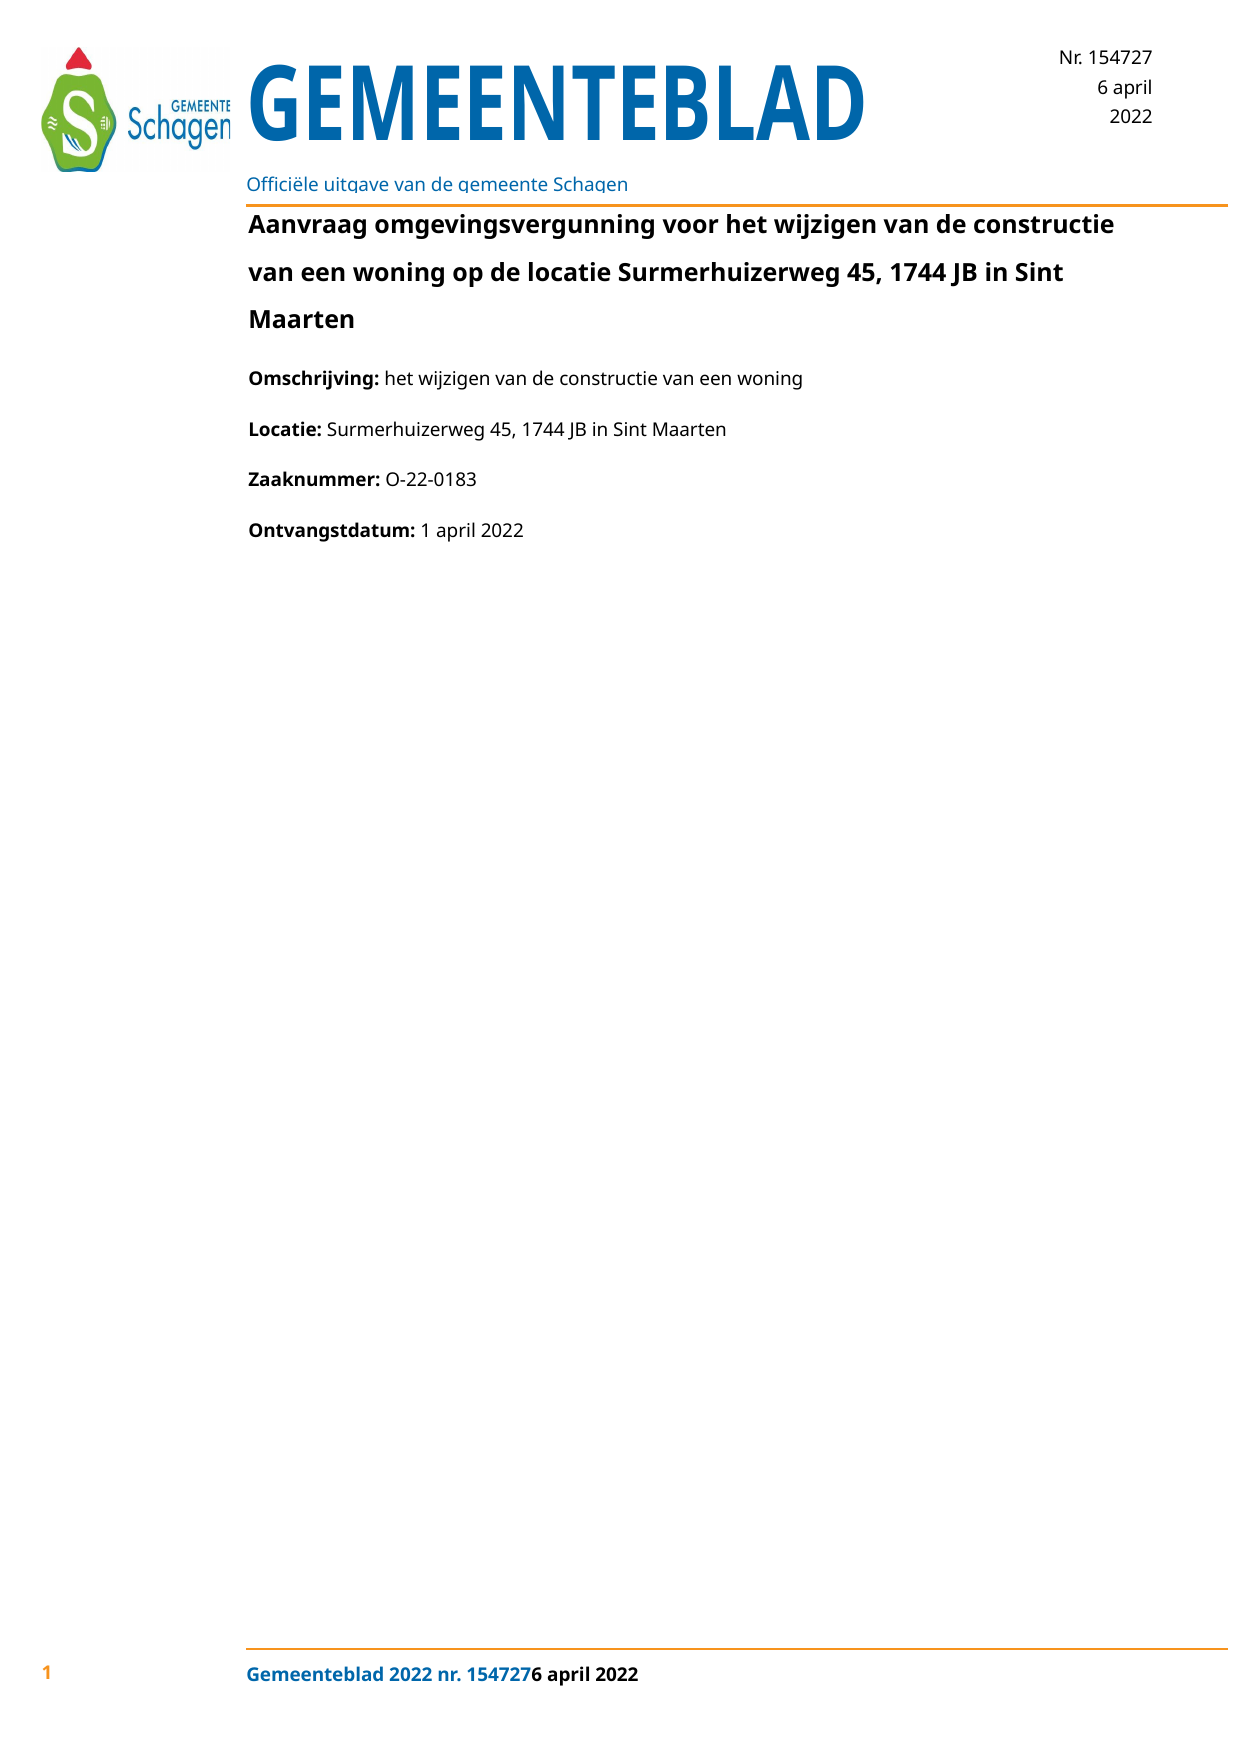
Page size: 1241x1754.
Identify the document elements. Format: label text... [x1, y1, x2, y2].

text Ontvangstdatum: 1 april 2022 [248, 517, 1152, 542]
text Zaaknummer: O-22-0183 [248, 466, 1152, 492]
text Omschrijving: het wijzigen van de constructie van een woning [248, 366, 1152, 391]
text Locatie: Surmerhuizerweg 45, 1744 JB in Sint Maarten [248, 416, 1152, 442]
picture [41, 47, 231, 172]
text Aanvraag omgevingsvergunning voor het wijzigen van de constructie van een woning op de locatie Surmerhuizerweg 45, 1744 JB in Sint Maarten [248, 207, 1152, 336]
